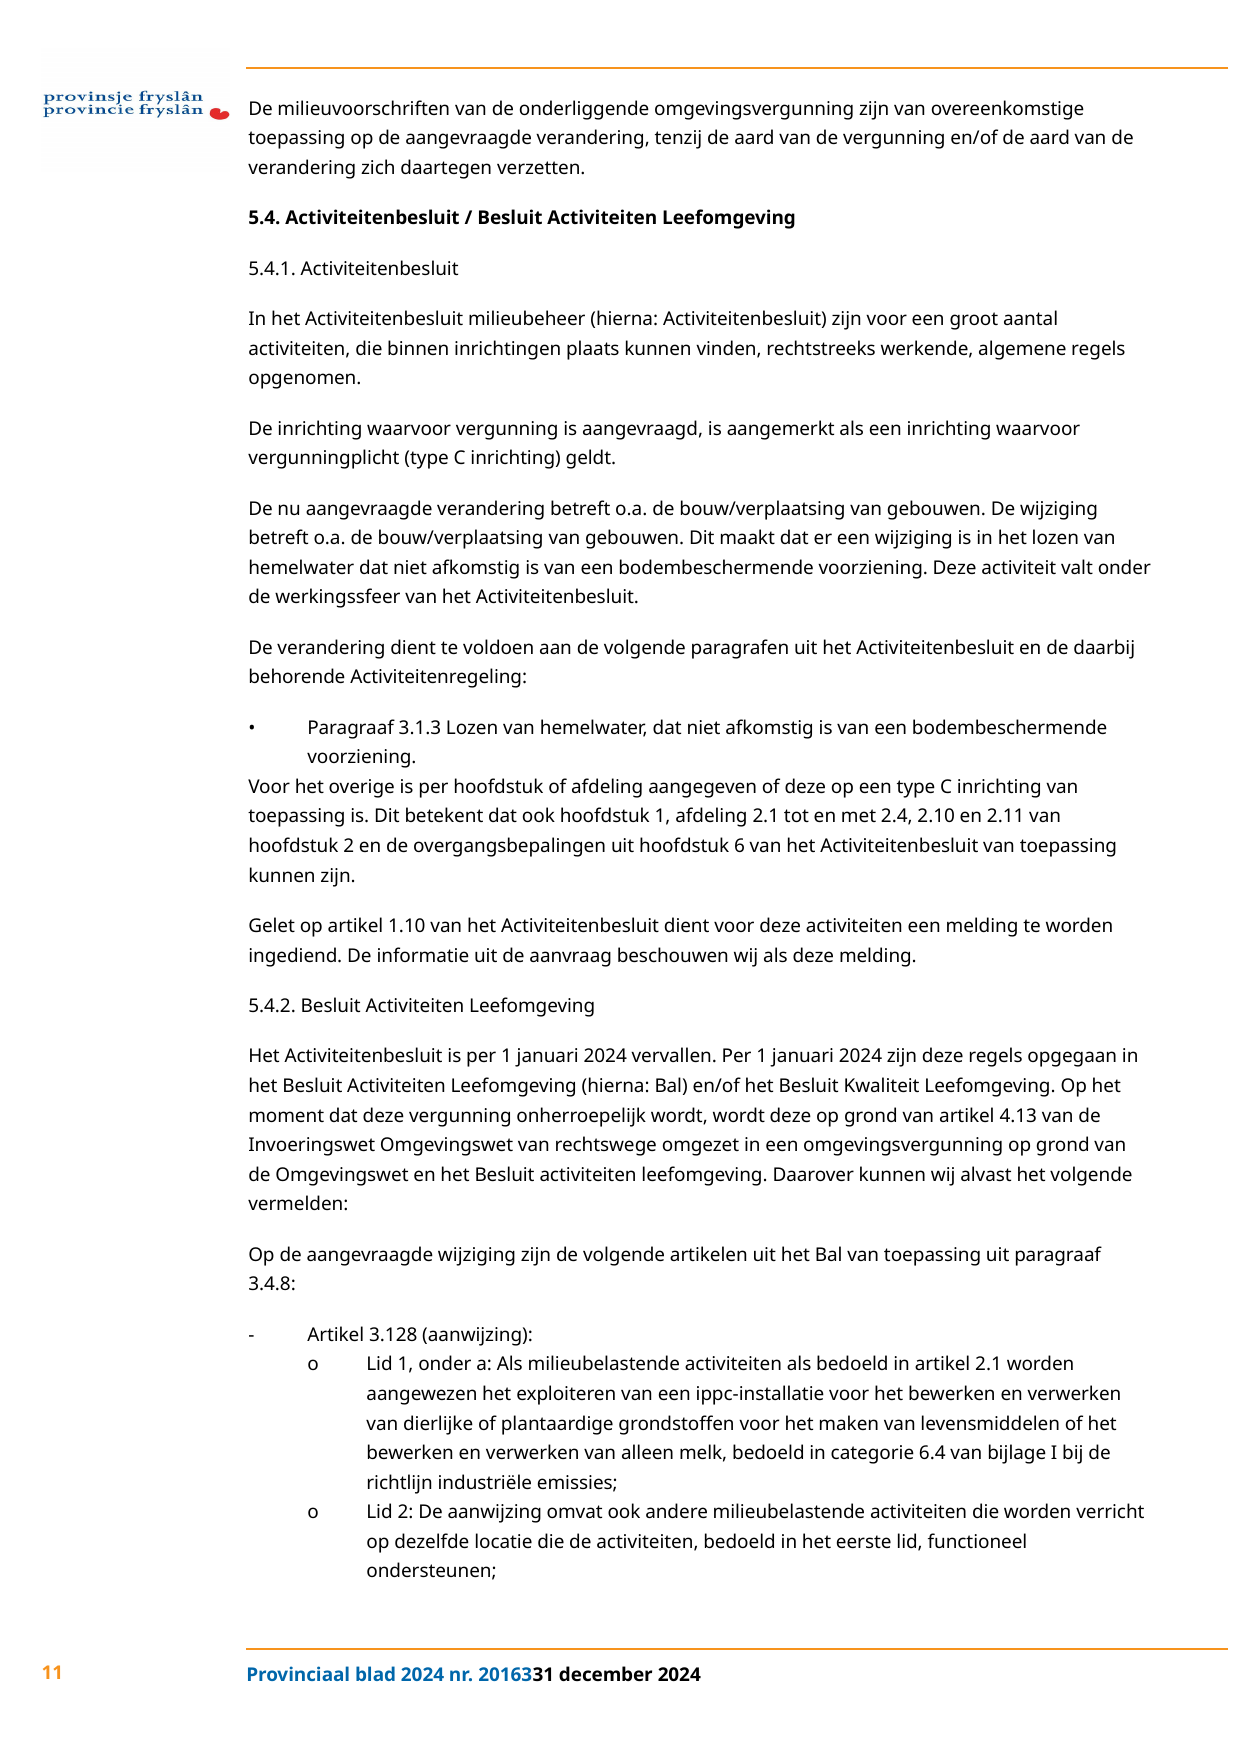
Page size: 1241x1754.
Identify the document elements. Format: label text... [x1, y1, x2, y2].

text De verandering dient te voldoen aan de volgende paragrafen uit het Activiteitenbesluit en de daarbij behorende Activiteitenregeling: [248, 634, 1152, 689]
text De nu aangevraagde verandering betreft o.a. de bouw/verplaatsing van gebouwen. De wijziging betreft o.a. de bouw/verplaatsing van gebouwen. Dit maakt dat er een wijziging is in het lozen van hemelwater dat niet afkomstig is van een bodembeschermende voorziening. Deze activiteit valt onder de werkingssfeer van het Activiteitenbesluit. [248, 495, 1152, 609]
text De milieuvoorschriften van de onderliggende omgevingsvergunning zijn van overeenkomstige toepassing op de aangevraagde verandering, tenzij de aard van de vergunning en/of de aard van de verandering zich daartegen verzetten. [248, 95, 1152, 180]
text Voor het overige is per hoofdstuk of afdeling aangegeven of deze op een type C inrichting van toepassing is. Dit betekent dat ook hoofdstuk 1, afdeling 2.1 tot en met 2.4, 2.10 en 2.11 van hoofdstuk 2 en de overgangsbepalingen uit hoofdstuk 6 van het Activiteitenbesluit van toepassing kunnen zijn. [248, 773, 1152, 888]
list Artikel 3.128 (aanwijzing): [248, 1321, 1152, 1347]
list Lid 1, onder a: Als milieubelastende activiteiten als bedoeld in artikel 2.1 worden aangewezen het exploiteren van een ippc-installatie voor het bewerken en verwerken van dierlijke of plantaardige grondstoffen voor het maken van levensmiddelen of het bewerken en verwerken van alleen melk, bedoeld in categorie 6.4 van bijlage I bij de richtlijn industriële emissies; [307, 1351, 1152, 1495]
text De inrichting waarvoor vergunning is aangevraagd, is aangemerkt als een inrichting waarvoor vergunningplicht (type C inrichting) geldt. [248, 415, 1152, 470]
text 5.4. Activiteitenbesluit / Besluit Activiteiten Leefomgeving [248, 204, 1152, 230]
text Het Activiteitenbesluit is per 1 januari 2024 vervallen. Per 1 januari 2024 zijn deze regels opgegaan in het Besluit Activiteiten Leefomgeving (hierna: Bal) en/of het Besluit Kwaliteit Leefomgeving. Op het moment dat deze vergunning onherroepelijk wordt, wordt deze op grond van artikel 4.13 van de Invoeringswet Omgevingswet van rechtswege omgezet in een omgevingsvergunning op grond van de Omgevingswet en het Besluit activiteiten leefomgeving. Daarover kunnen wij alvast het volgende vermelden: [248, 1043, 1152, 1216]
list Lid 2: De aanwijzing omvat ook andere milieubelastende activiteiten die worden verricht op dezelfde locatie die de activiteiten, bedoeld in het eerste lid, functioneel ondersteunen; [307, 1498, 1152, 1583]
text In het Activiteitenbesluit milieubeheer (hierna: Activiteitenbesluit) zijn voor een groot aantal activiteiten, die binnen inrichtingen plaats kunnen vinden, rechtstreeks werkende, algemene regels opgenomen. [248, 305, 1152, 390]
list Paragraaf 3.1.3 Lozen van hemelwater, dat niet afkomstig is van een bodembeschermende voorziening. [248, 714, 1152, 769]
text 5.4.2. Besluit Activiteiten Leefomgeving [248, 992, 1152, 1018]
text Op de aangevraagde wijziging zijn de volgende artikelen uit het Bal van toepassing uit paragraaf 3.4.8: [248, 1241, 1152, 1296]
text 5.4.1. Activiteitenbesluit [248, 255, 1152, 281]
picture [41, 47, 231, 172]
text Gelet op artikel 1.10 van het Activiteitenbesluit dient voor deze activiteiten een melding te worden ingediend. De informatie uit de aanvraag beschouwen wij als deze melding. [248, 912, 1152, 968]
